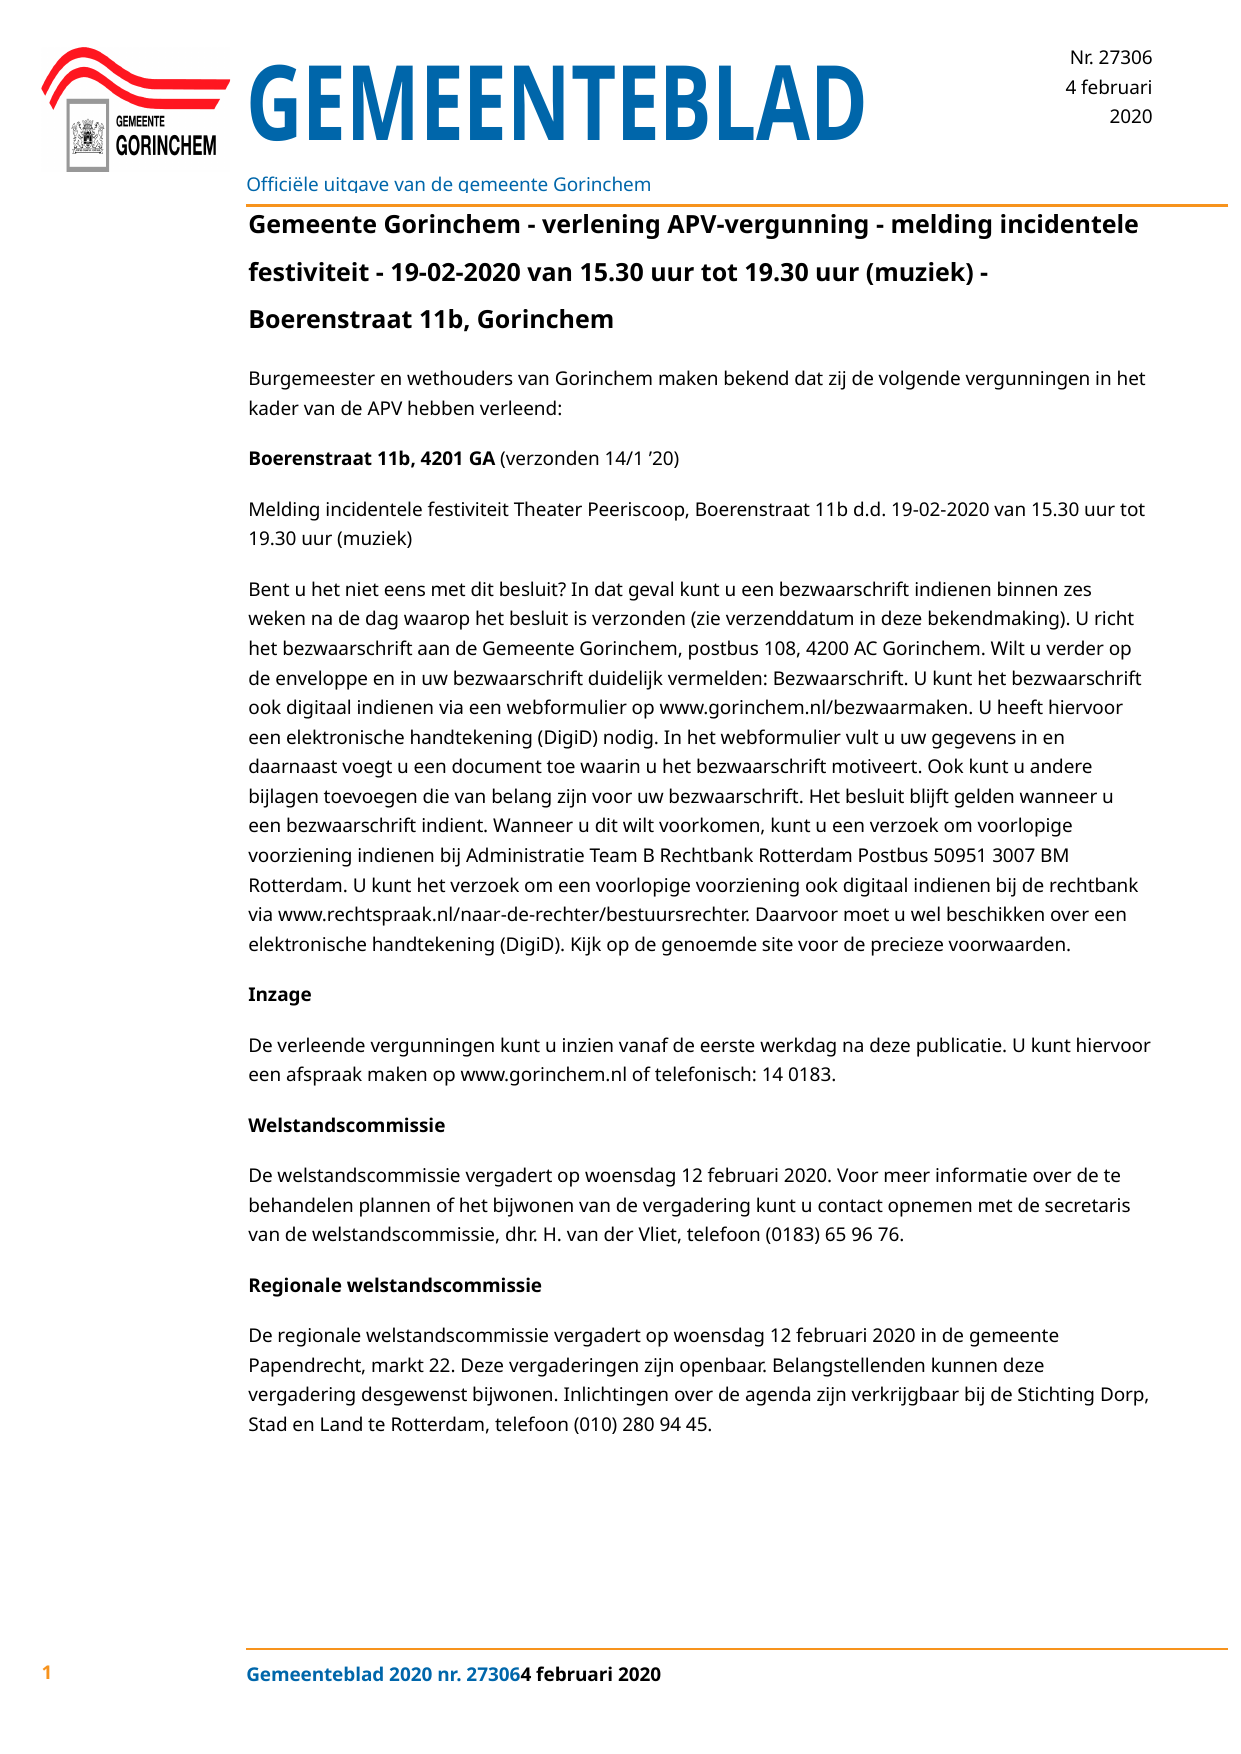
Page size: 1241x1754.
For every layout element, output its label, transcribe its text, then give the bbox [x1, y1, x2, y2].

text De welstandscommissie vergadert op woensdag 12 februari 2020. Voor meer informatie over de te behandelen plannen of het bijwonen van de vergadering kunt u contact opnemen met de secretaris van de welstandscommissie, dhr. H. van der Vliet, telefoon (0183) 65 96 76. [248, 1162, 1152, 1247]
text Burgemeester en wethouders van Gorinchem maken bekend dat zij de volgende vergunningen in het kader van de APV hebben verleend: [248, 366, 1152, 421]
text Welstandscommissie [248, 1112, 1152, 1137]
text Gemeente Gorinchem - verlening APV-vergunning - melding incidentele festiviteit - 19-02-2020 van 15.30 uur tot 19.30 uur (muziek) - Boerenstraat 11b, Gorinchem [248, 207, 1152, 336]
text Boerenstraat 11b, 4201 GA (verzonden 14/1 ’20) [248, 446, 1152, 471]
text De verleende vergunningen kunt u inzien vanaf de eerste werkdag na deze publicatie. U kunt hiervoor een afspraak maken op www.gorinchem.nl of telefonisch: 14 0183. [248, 1032, 1152, 1087]
picture [41, 47, 231, 172]
text Regionale welstandscommissie [248, 1272, 1152, 1297]
text De regionale welstandscommissie vergadert op woensdag 12 februari 2020 in de gemeente Papendrecht, markt 22. Deze vergaderingen zijn openbaar. Belangstellenden kunnen deze vergadering desgewenst bijwonen. Inlichtingen over de agenda zijn verkrijgbaar bij de Stichting Dorp, Stad en Land te Rotterdam, telefoon (010) 280 94 45. [248, 1322, 1152, 1437]
text Inzage [248, 981, 1152, 1007]
text Bent u het niet eens met dit besluit? In dat geval kunt u een bezwaarschrift indienen binnen zes weken na de dag waarop het besluit is verzonden (zie verzenddatum in deze bekendmaking). U richt het bezwaarschrift aan de Gemeente Gorinchem, postbus 108, 4200 AC Gorinchem. Wilt u verder op de enveloppe en in uw bezwaarschrift duidelijk vermelden: Bezwaarschrift. U kunt het bezwaarschrift ook digitaal indienen via een webformulier op www.gorinchem.nl/bezwaarmaken. U heeft hiervoor een elektronische handtekening (DigiD) nodig. In het webformulier vult u uw gegevens in en daarnaast voegt u een document toe waarin u het bezwaarschrift motiveert. Ook kunt u andere bijlagen toevoegen die van belang zijn voor uw bezwaarschrift. Het besluit blijft gelden wanneer u een bezwaarschrift indient. Wanneer u dit wilt voorkomen, kunt u een verzoek om voorlopige voorziening indienen bij Administratie Team B Rechtbank Rotterdam Postbus 50951 3007 BM Rotterdam. U kunt het verzoek om een voorlopige voorziening ook digitaal indienen bij de rechtbank via www.rechtspraak.nl/naar-de-rechter/bestuursrechter. Daarvoor moet u wel beschikken over een elektronische handtekening (DigiD). Kijk op de genoemde site voor de precieze voorwaarden. [248, 576, 1152, 957]
text Melding incidentele festiviteit Theater Peeriscoop, Boerenstraat 11b d.d. 19-02-2020 van 15.30 uur tot 19.30 uur (muziek) [248, 496, 1152, 551]
